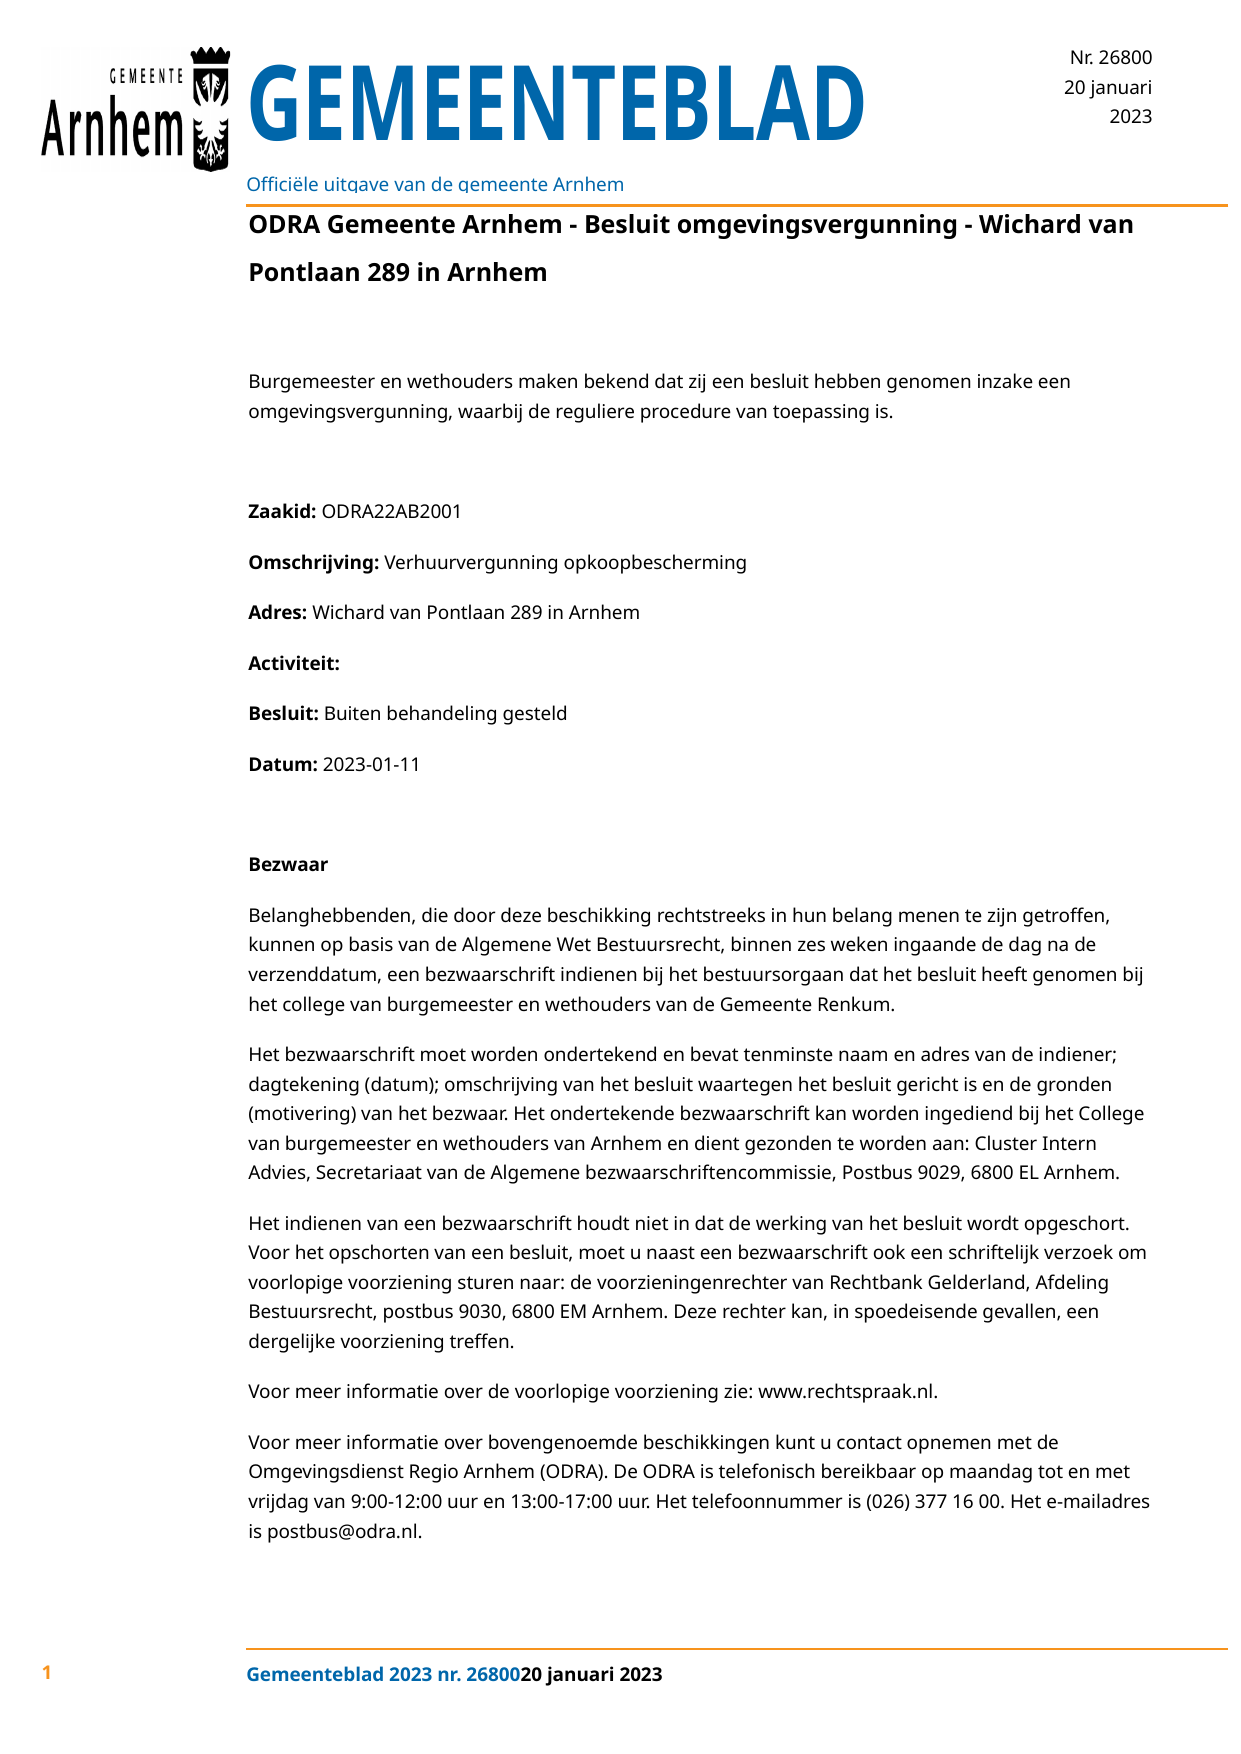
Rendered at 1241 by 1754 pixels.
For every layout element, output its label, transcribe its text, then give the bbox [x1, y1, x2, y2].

picture [41, 47, 231, 172]
text Zaakid: ODRA22AB2001 [248, 499, 1152, 524]
text Besluit: Buiten behandeling gesteld [248, 700, 1152, 726]
text Omschrijving: Verhuurvergunning opkoopbescherming [248, 549, 1152, 575]
text Belanghebbenden, die door deze beschikking rechtstreeks in hun belang menen te zijn getroffen, kunnen op basis van de Algemene Wet Bestuursrecht, binnen zes weken ingaande de dag na de verzenddatum, een bezwaarschrift indienen bij het bestuursorgaan dat het besluit heeft genomen bij het college van burgemeester en wethouders van de Gemeente Renkum. [248, 902, 1152, 1017]
text Activiteit: [248, 650, 1152, 676]
text Datum: 2023-01-11 [248, 751, 1152, 777]
text Burgemeester en wethouders maken bekend dat zij een besluit hebben genomen inzake een omgevingsvergunning, waarbij de reguliere procedure van toepassing is. [248, 368, 1152, 424]
text Voor meer informatie over bovengenoemde beschikkingen kunt u contact opnemen met de Omgevingsdienst Regio Arnhem (ODRA). De ODRA is telefonisch bereikbaar op maandag tot en met vrijdag van 9:00-12:00 uur en 13:00-17:00 uur. Het telefoonnummer is (026) 377 16 00. Het e-mailadres is postbus@odra.nl. [248, 1429, 1152, 1544]
text Het bezwaarschrift moet worden ondertekend en bevat tenminste naam en adres van de indiener; dagtekening (datum); omschrijving van het besluit waartegen het besluit gericht is en de gronden (motivering) van het bezwaar. Het ondertekende bezwaarschrift kan worden ingediend bij het College van burgemeester en wethouders van Arnhem en dient gezonden te worden aan: Cluster Intern Advies, Secretariaat van de Algemene bezwaarschriftencommissie, Postbus 9029, 6800 EL Arnhem. [248, 1041, 1152, 1185]
text Het indienen van een bezwaarschrift houdt niet in dat de werking van het besluit wordt opgeschort. Voor het opschorten van een besluit, moet u naast een bezwaarschrift ook een schriftelijk verzoek om voorlopige voorziening sturen naar: de voorzieningenrechter van Rechtbank Gelderland, Afdeling Bestuursrecht, postbus 9030, 6800 EM Arnhem. Deze rechter kan, in spoedeisende gevallen, een dergelijke voorziening treffen. [248, 1210, 1152, 1354]
text ODRA Gemeente Arnhem - Besluit omgevingsvergunning - Wichard van Pontlaan 289 in Arnhem [248, 207, 1152, 288]
text Bezwaar [248, 852, 1152, 877]
text Voor meer informatie over de voorlopige voorziening zie: www.rechtspraak.nl. [248, 1379, 1152, 1404]
text Adres: Wichard van Pontlaan 289 in Arnhem [248, 599, 1152, 625]
